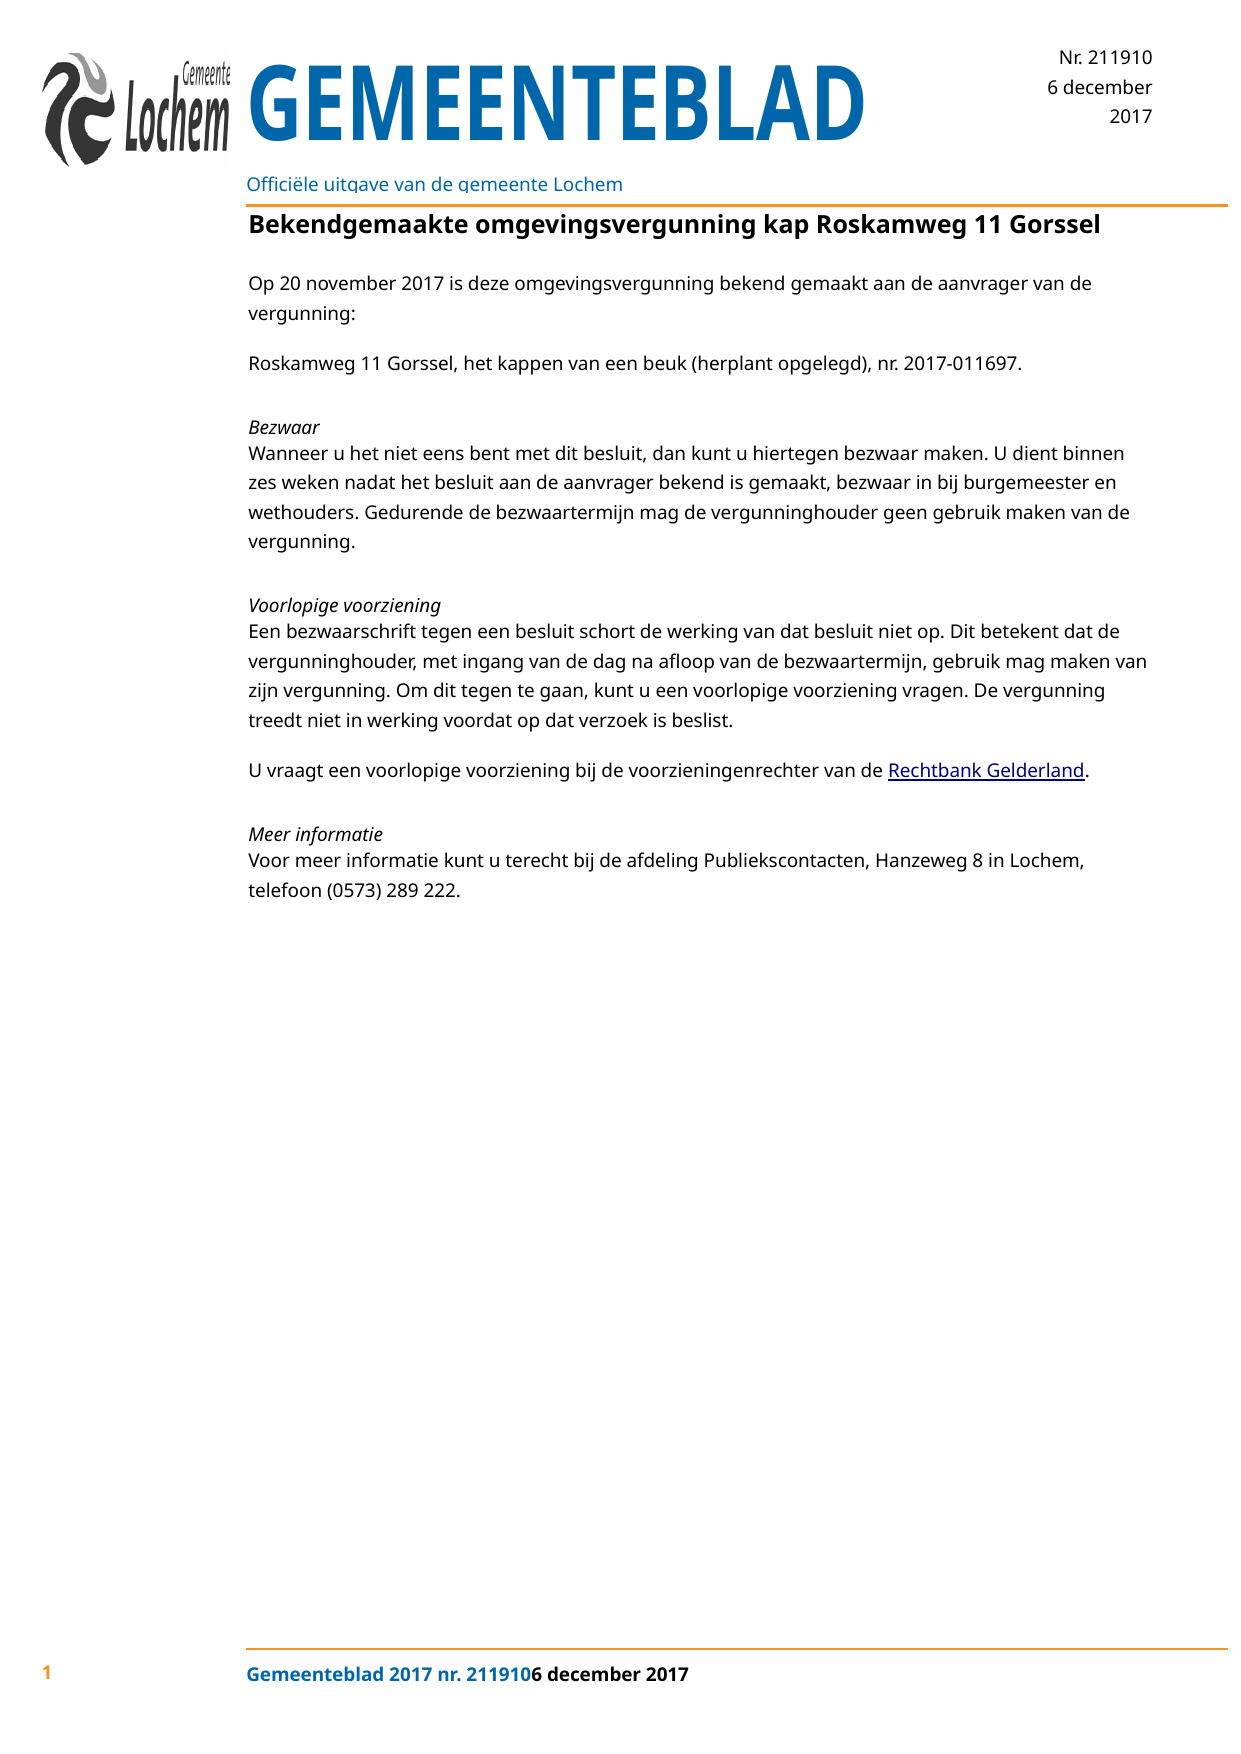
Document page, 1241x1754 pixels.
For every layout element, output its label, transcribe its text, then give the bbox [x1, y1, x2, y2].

text Wanneer u het niet eens bent met dit besluit, dan kunt u hiertegen bezwaar maken. U dient binnen zes weken nadat het besluit aan de aanvrager bekend is gemaakt, bezwaar in bij burgemeester en wethouders. Gedurende de bezwaartermijn mag de vergunninghouder geen gebruik maken van de vergunning. [248, 440, 1152, 554]
text Voorlopige voorziening [248, 593, 1152, 618]
text Meer informatie [248, 822, 1152, 847]
picture [41, 47, 231, 172]
text U vraagt een voorlopige voorziening bij de voorzieningenrechter van de Rechtbank Gelderland. [248, 758, 1152, 783]
text Bezwaar [248, 414, 1152, 440]
text Bekendgemaakte omgevingsvergunning kap Roskamweg 11 Gorssel [248, 207, 1152, 241]
text Op 20 november 2017 is deze omgevingsvergunning bekend gemaakt aan de aanvrager van de vergunning: [248, 270, 1152, 326]
text Een bezwaarschrift tegen een besluit schort de werking van dat besluit niet op. Dit betekent dat de vergunninghouder, met ingang van de dag na afloop van de bezwaartermijn, gebruik mag maken van zijn vergunning. Om dit tegen te gaan, kunt u een voorlopige voorziening vragen. De vergunning treedt niet in werking voordat op dat verzoek is beslist. [248, 618, 1152, 733]
text Voor meer informatie kunt u terecht bij de afdeling Publiekscontacten, Hanzeweg 8 in Lochem, telefoon (0573) 289 222. [248, 847, 1152, 903]
text Roskamweg 11 Gorssel, het kappen van een beuk (herplant opgelegd), nr. 2017-011697. [248, 350, 1152, 376]
